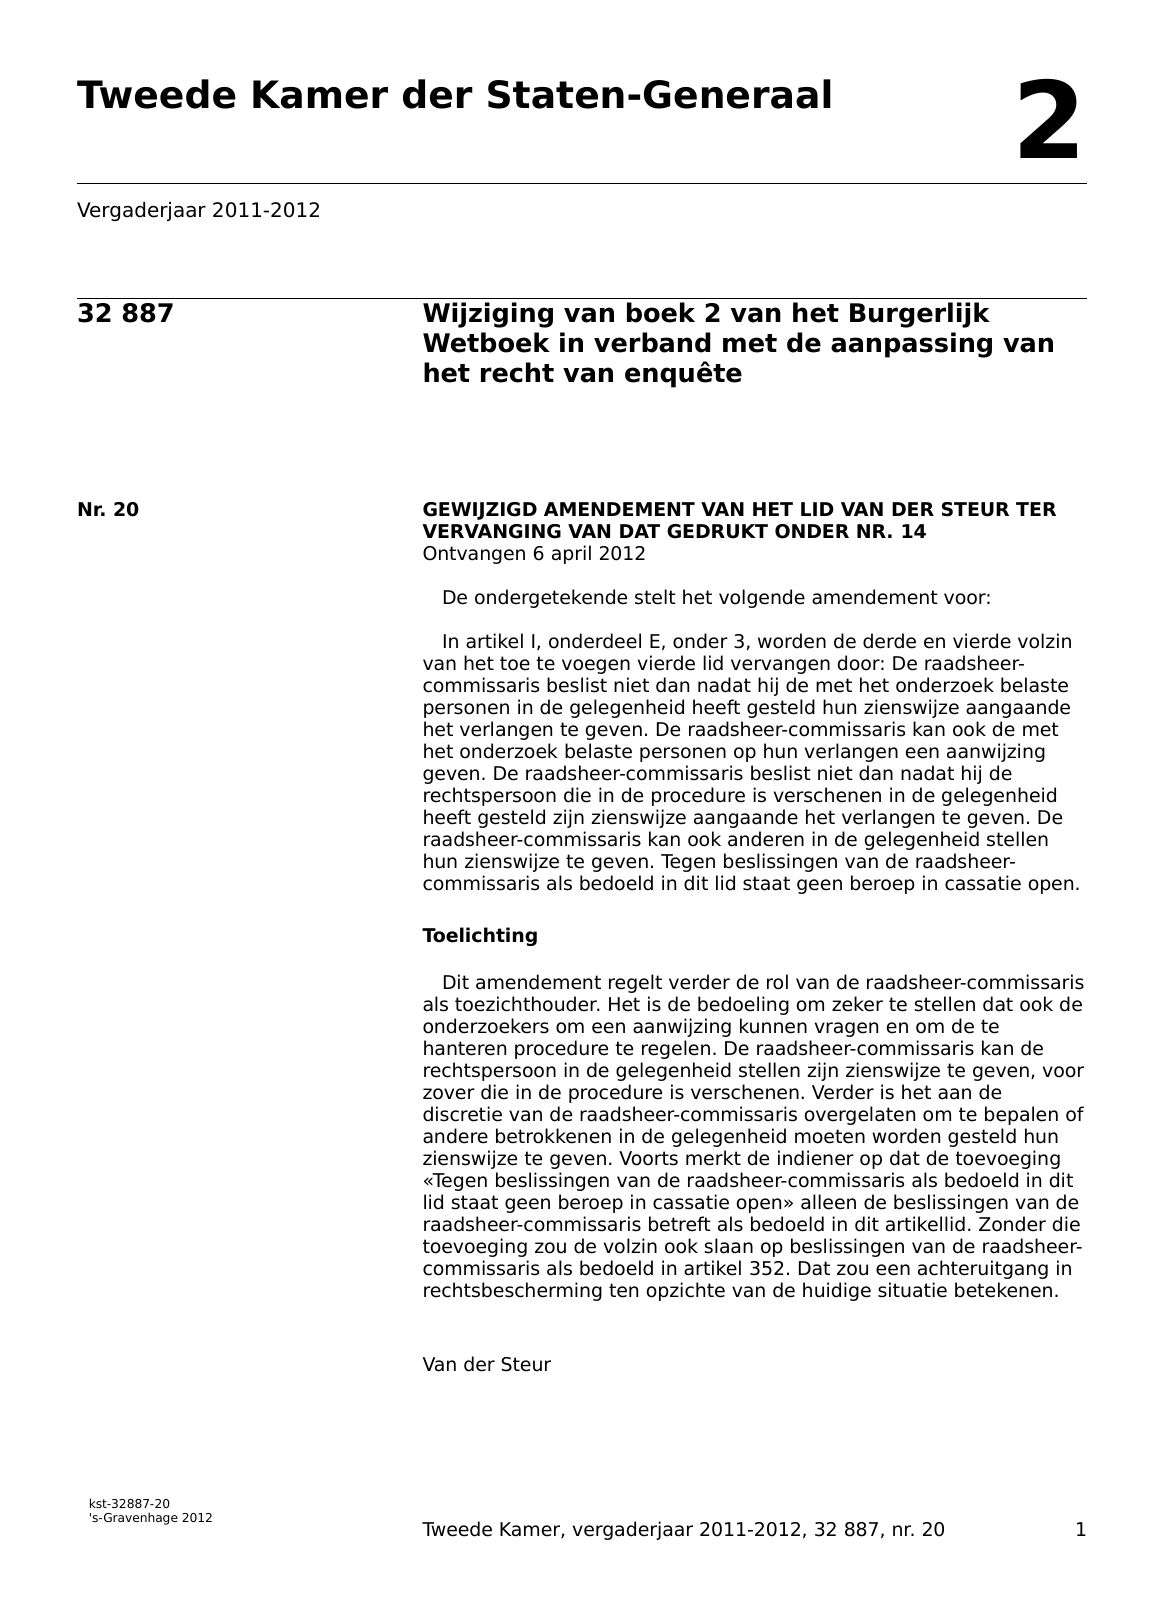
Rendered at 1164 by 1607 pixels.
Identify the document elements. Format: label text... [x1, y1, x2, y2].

table_cell Vergaderjaar 2011-2012 [77, 184, 1087, 298]
text Dit amendement regelt verder de rol van de raadsheer-commissaris als toezichthouder. Het is de bedoeling om zeker te stellen dat ook de onderzoekers om een aanwijzing kunnen vragen en om de te hanteren procedure te regelen. De raadsheer-commissaris kan de rechtspersoon in de gelegenheid stellen zijn zienswijze te geven, voor zover die in de procedure is verschenen. Verder is het aan de discretie van de raadsheer-commissaris overgelaten om te bepalen of andere betrokkenen in de gelegenheid moeten worden gesteld hun zienswijze te geven. Voorts merkt de indiener op dat de toevoeging «Tegen beslissingen van de raadsheer-commissaris als bedoeld in dit lid staat geen beroep in cassatie open» alleen de beslissingen van de raadsheer-commissaris betreft als bedoeld in dit artikellid. Zonder die toevoeging zou de volzin ook slaan op beslissingen van de raadsheer-commissaris als bedoeld in artikel 352. Dat zou een achteruitgang in rechtsbescherming ten opzichte van de huidige situatie betekenen. [422, 972, 1087, 1302]
text Ontvangen 6 april 2012 [422, 543, 1087, 565]
text In artikel I, onderdeel E, onder 3, worden de derde en vierde volzin van het toe te voegen vierde lid vervangen door: De raadsheer-commissaris beslist niet dan nadat hij de met het onderzoek belaste personen in de gelegenheid heeft gesteld hun zienswijze aangaande het verlangen te geven. De raadsheer-commissaris kan ook de met het onderzoek belaste personen op hun verlangen een aanwijzing geven. De raadsheer-commissaris beslist niet dan nadat hij de rechtspersoon die in de procedure is verschenen in de gelegenheid heeft gesteld zijn zienswijze aangaande het verlangen te geven. De raadsheer-commissaris kan ook anderen in de gelegenheid stellen hun zienswijze te geven. Tegen beslissingen van de raadsheer-commissaris als bedoeld in dit lid staat geen beroep in cassatie open. [422, 631, 1087, 895]
text De ondergetekende stelt het volgende amendement voor: [422, 587, 1087, 609]
table_header Tweede Kamer der Staten-Generaal [77, 59, 886, 183]
subtitle Toelichting [422, 925, 1087, 947]
text 's-Gravenhage 2012 [88, 1511, 323, 1525]
table_header 2 [886, 59, 1087, 183]
subtitle 32 887 Wijziging van boek 2 van het Burgerlijk Wetboek in verband met de aanpassing van het recht van enquête [77, 299, 1087, 388]
text Van der Steur [422, 1332, 1087, 1376]
text kst-32887-20 [88, 1497, 323, 1511]
subtitle Nr. 20 GEWIJZIGD AMENDEMENT VAN HET LID VAN DER STEUR TER VERVANGING VAN DAT GEDRUKT ONDER NR. 14 [77, 499, 1087, 543]
